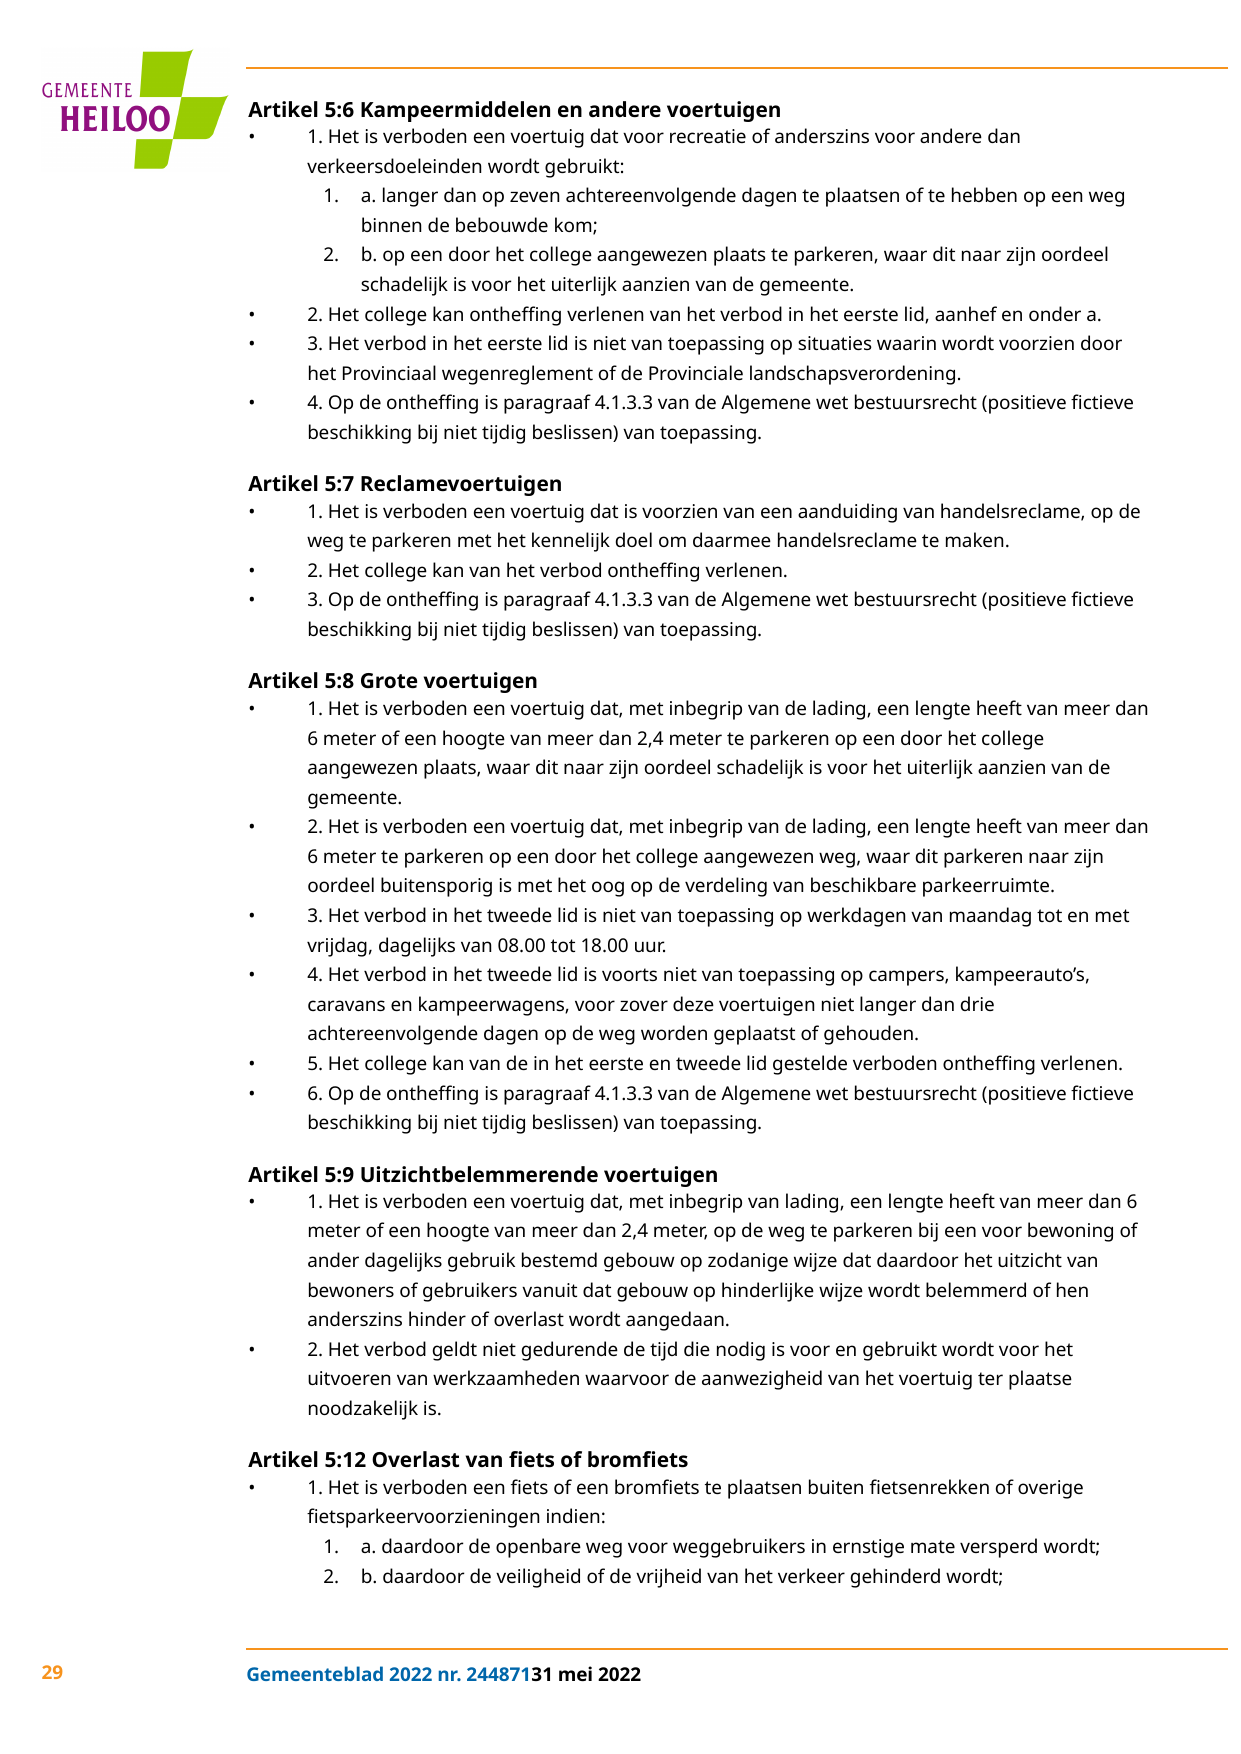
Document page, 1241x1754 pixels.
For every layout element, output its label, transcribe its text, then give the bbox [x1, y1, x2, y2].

list 5. Het college kan van de in het eerste en tweede lid gestelde verboden ontheffing verlenen. [248, 1050, 1152, 1076]
list 2. Het is verboden een voertuig dat, met inbegrip van de lading, een lengte heeft van meer dan 6 meter te parkeren op een door het college aangewezen weg, waar dit parkeren naar zijn oordeel buitensporig is met het oog op de verdeling van beschikbare parkeerruimte. [248, 813, 1152, 898]
list 4. Op de ontheffing is paragraaf 4.1.3.3 van de Algemene wet bestuursrecht (positieve fictieve beschikking bij niet tijdig beslissen) van toepassing. [248, 389, 1152, 445]
list a. daardoor de openbare weg voor weggebruikers in ernstige mate versperd wordt; [323, 1533, 1152, 1559]
list 1. Het is verboden een voertuig dat, met inbegrip van de lading, een lengte heeft van meer dan 6 meter of een hoogte van meer dan 2,4 meter te parkeren op een door het college aangewezen plaats, waar dit naar zijn oordeel schadelijk is voor het uiterlijk aanzien van de gemeente. [248, 695, 1152, 809]
list b. daardoor de veiligheid of de vrijheid van het verkeer gehinderd wordt; [323, 1563, 1152, 1588]
list a. langer dan op zeven achtereenvolgende dagen te plaatsen of te hebben op een weg binnen de bebouwde kom; [323, 182, 1152, 238]
list 2. Het college kan ontheffing verlenen van het verbod in het eerste lid, aanhef en onder a. [248, 301, 1152, 326]
text Artikel 5:9 Uitzichtbelemmerende voertuigen [248, 1160, 1152, 1188]
list 6. Op de ontheffing is paragraaf 4.1.3.3 van de Algemene wet bestuursrecht (positieve fictieve beschikking bij niet tijdig beslissen) van toepassing. [248, 1080, 1152, 1135]
text Artikel 5:8 Grote voertuigen [248, 667, 1152, 695]
list 1. Het is verboden een fiets of een bromfiets te plaatsen buiten fietsenrekken of overige fietsparkeervoorzieningen indien: [248, 1474, 1152, 1529]
list 4. Het verbod in het tweede lid is voorts niet van toepassing op campers, kampeerauto’s, caravans en kampeerwagens, voor zover deze voertuigen niet langer dan drie achtereenvolgende dagen op de weg worden geplaatst of gehouden. [248, 961, 1152, 1046]
list 3. Het verbod in het eerste lid is niet van toepassing op situaties waarin wordt voorzien door het Provinciaal wegenreglement of de Provinciale landschapsverordening. [248, 330, 1152, 386]
list 1. Het is verboden een voertuig dat voor recreatie of anderszins voor andere dan verkeersdoeleinden wordt gebruikt: [248, 123, 1152, 178]
list 1. Het is verboden een voertuig dat is voorzien van een aanduiding van handelsreclame, op de weg te parkeren met het kennelijk doel om daarmee handelsreclame te maken. [248, 498, 1152, 553]
list 3. Het verbod in het tweede lid is niet van toepassing op werkdagen van maandag tot en met vrijdag, dagelijks van 08.00 tot 18.00 uur. [248, 902, 1152, 957]
list 2. Het college kan van het verbod ontheffing verlenen. [248, 557, 1152, 583]
text Artikel 5:6 Kampeermiddelen en andere voertuigen [248, 95, 1152, 123]
list b. op een door het college aangewezen plaats te parkeren, waar dit naar zijn oordeel schadelijk is voor het uiterlijk aanzien van de gemeente. [323, 242, 1152, 297]
list 2. Het verbod geldt niet gedurende de tijd die nodig is voor en gebruikt wordt voor het uitvoeren van werkzaamheden waarvoor de aanwezigheid van het voertuig ter plaatse noodzakelijk is. [248, 1336, 1152, 1421]
list 1. Het is verboden een voertuig dat, met inbegrip van lading, een lengte heeft van meer dan 6 meter of een hoogte van meer dan 2,4 meter, op de weg te parkeren bij een voor bewoning of ander dagelijks gebruik bestemd gebouw op zodanige wijze dat daardoor het uitzicht van bewoners of gebruikers vanuit dat gebouw op hinderlijke wijze wordt belemmerd of hen anderszins hinder of overlast wordt aangedaan. [248, 1188, 1152, 1332]
picture [41, 47, 231, 172]
text Artikel 5:7 Reclamevoertuigen [248, 469, 1152, 498]
text Artikel 5:12 Overlast van fiets of bromfiets [248, 1446, 1152, 1474]
list 3. Op de ontheffing is paragraaf 4.1.3.3 van de Algemene wet bestuursrecht (positieve fictieve beschikking bij niet tijdig beslissen) van toepassing. [248, 587, 1152, 642]
